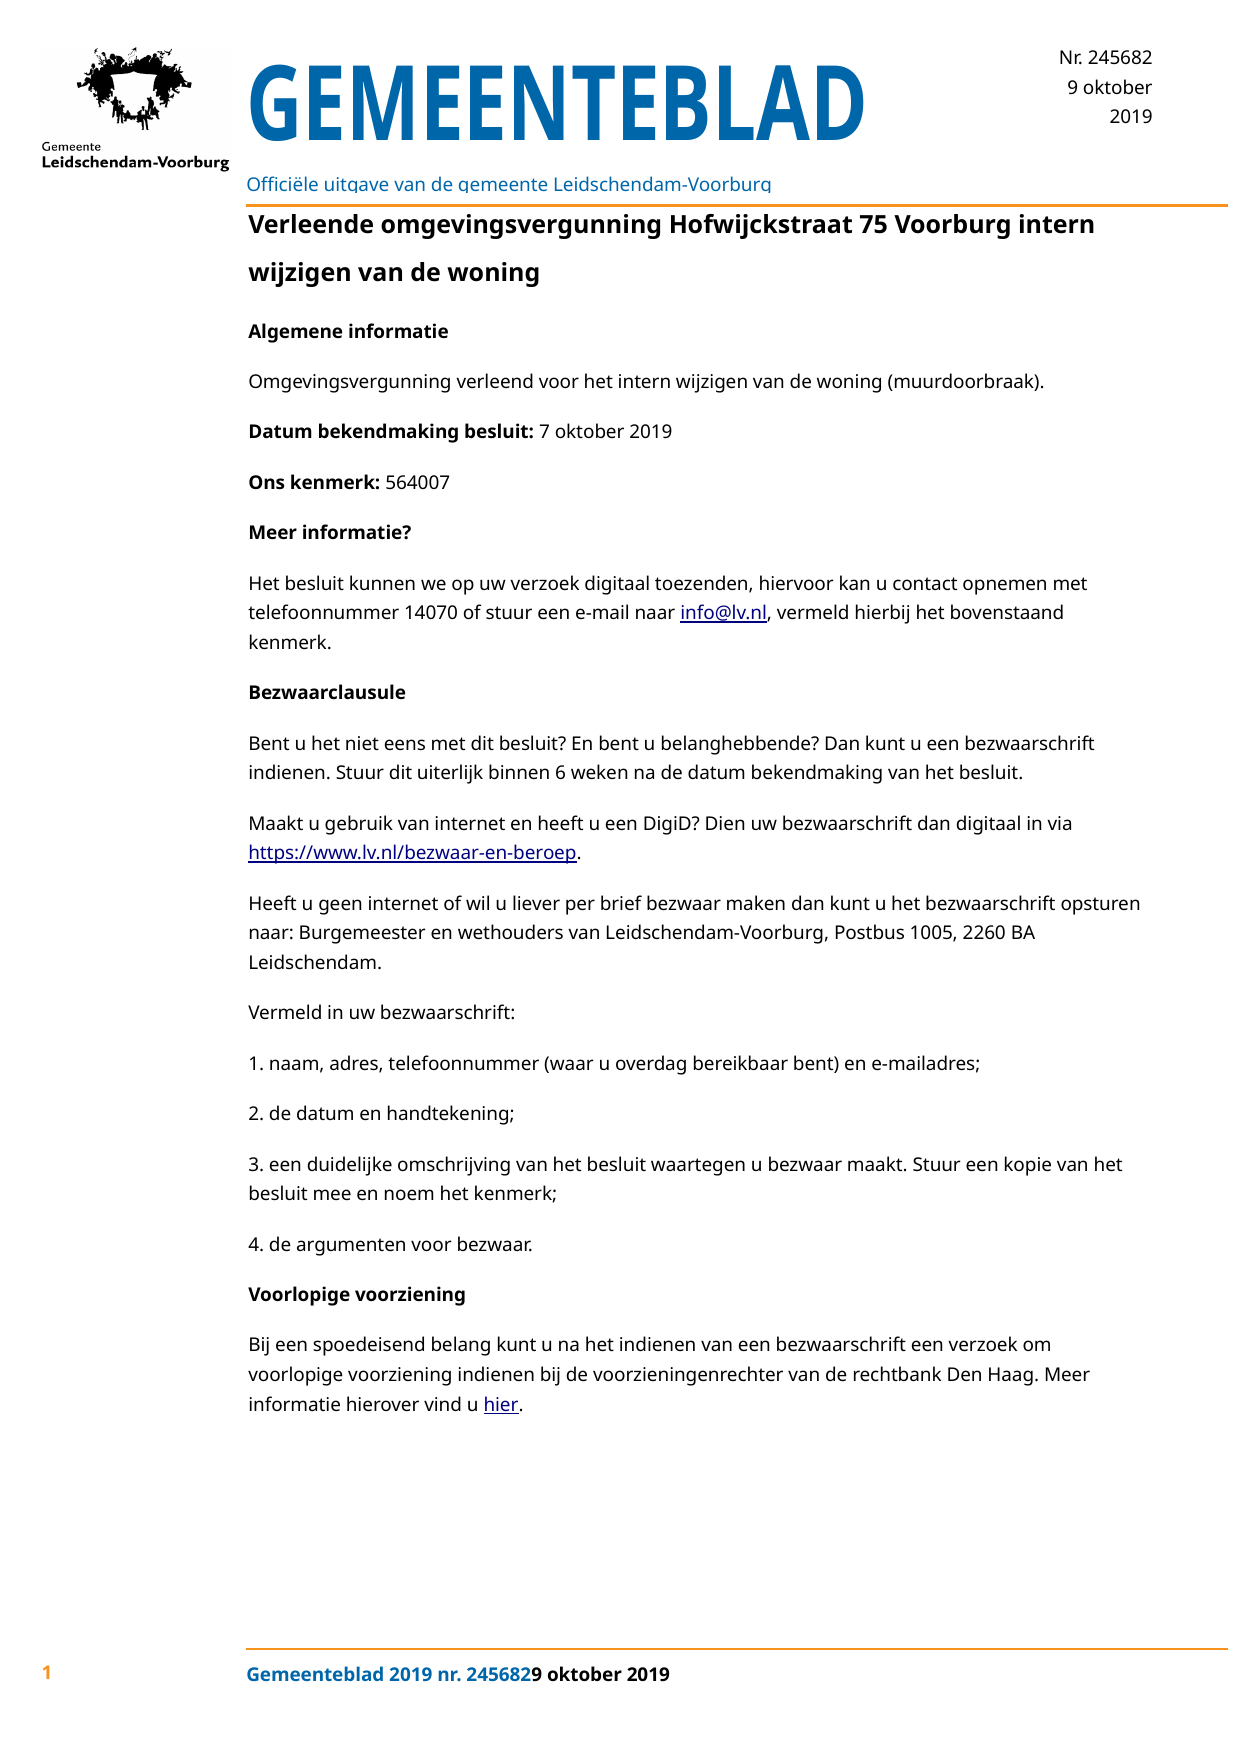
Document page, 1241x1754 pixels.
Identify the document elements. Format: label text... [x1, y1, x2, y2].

text Maakt u gebruik van internet en heeft u een DigiD? Dien uw bezwaarschrift dan digitaal in via https://www.lv.nl/bezwaar-en-beroep. [248, 810, 1152, 865]
text Bezwaarclausule [248, 679, 1152, 705]
text 4. de argumenten voor bezwaar. [248, 1231, 1152, 1257]
text Bij een spoedeisend belang kunt u na het indienen van een bezwaarschrift een verzoek om voorlopige voorziening indienen bij de voorzieningenrechter van de rechtbank Den Haag. Meer informatie hierover vind u hier. [248, 1332, 1152, 1417]
text 1. naam, adres, telefoonnummer (waar u overdag bereikbaar bent) en e-mailadres; [248, 1050, 1152, 1076]
text 3. een duidelijke omschrijving van het besluit waartegen u bezwaar maakt. Stuur een kopie van het besluit mee en noem het kenmerk; [248, 1151, 1152, 1206]
text Verleende omgevingsvergunning Hofwijckstraat 75 Voorburg intern wijzigen van de woning [248, 207, 1152, 288]
text Algemene informatie [248, 318, 1152, 344]
text Heeft u geen internet of wil u liever per brief bezwaar maken dan kunt u het bezwaarschrift opsturen naar: Burgemeester en wethouders van Leidschendam-Voorburg, Postbus 1005, 2260 BA Leidschendam. [248, 890, 1152, 975]
text Meer informatie? [248, 519, 1152, 545]
text Bent u het niet eens met dit besluit? En bent u belanghebbende? Dan kunt u een bezwaarschrift indienen. Stuur dit uiterlijk binnen 6 weken na de datum bekendmaking van het besluit. [248, 730, 1152, 785]
text Vermeld in uw bezwaarschrift: [248, 999, 1152, 1025]
text Omgevingsvergunning verleend voor het intern wijzigen van de woning (muurdoorbraak). [248, 368, 1152, 394]
text Het besluit kunnen we op uw verzoek digitaal toezenden, hiervoor kan u contact opnemen met telefoonnummer 14070 of stuur een e-mail naar info@lv.nl, vermeld hierbij het bovenstaand kenmerk. [248, 570, 1152, 655]
text 2. de datum en handtekening; [248, 1100, 1152, 1126]
text Ons kenmerk: 564007 [248, 469, 1152, 495]
picture [41, 47, 231, 172]
text Datum bekendmaking besluit: 7 oktober 2019 [248, 419, 1152, 444]
text Voorlopige voorziening [248, 1281, 1152, 1307]
